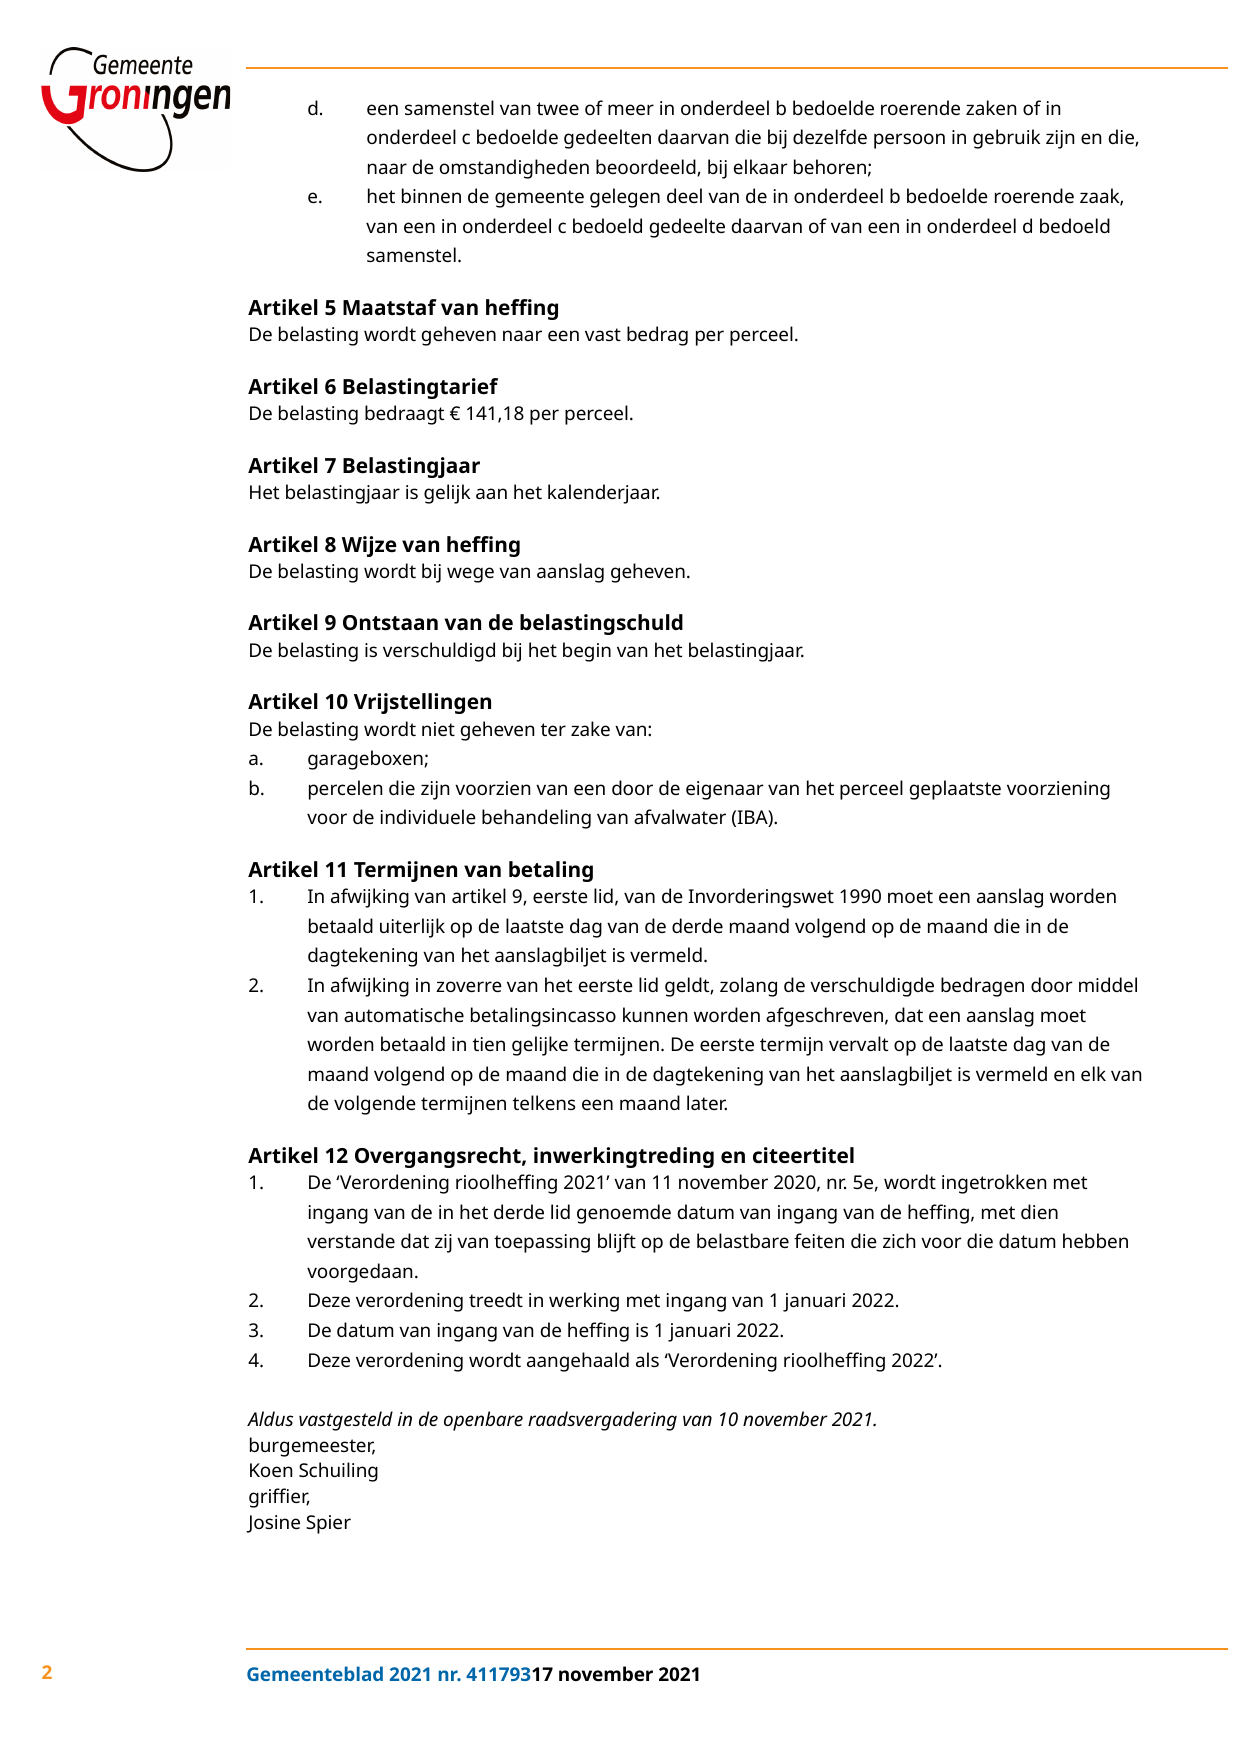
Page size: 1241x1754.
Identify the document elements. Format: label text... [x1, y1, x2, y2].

text Josine Spier [248, 1509, 1152, 1535]
text Artikel 7 Belastingjaar [248, 451, 1152, 479]
list Deze verordening wordt aangehaald als ‘Verordening rioolheffing 2022’. [248, 1347, 1152, 1373]
list Deze verordening treedt in werking met ingang van 1 januari 2022. [248, 1288, 1152, 1313]
list In afwijking in zoverre van het eerste lid geldt, zolang de verschuldigde bedragen door middel van automatische betalingsincasso kunnen worden afgeschreven, dat een aanslag moet worden betaald in tien gelijke termijnen. De eerste termijn vervalt op de laatste dag van de maand volgend op de maand die in de dagtekening van het aanslagbiljet is vermeld en elk van de volgende termijnen telkens een maand later. [248, 972, 1152, 1116]
text Artikel 6 Belastingtarief [248, 372, 1152, 400]
list percelen die zijn voorzien van een door de eigenaar van het perceel geplaatste voorziening voor de individuele behandeling van afvalwater (IBA). [248, 775, 1152, 830]
text Artikel 5 Maatstaf van heffing [248, 293, 1152, 322]
list De ‘Verordening rioolheffing 2021’ van 11 november 2020, nr. 5e, wordt ingetrokken met ingang van de in het derde lid genoemde datum van ingang van de heffing, met dien verstande dat zij van toepassing blijft op de belastbare feiten die zich voor die datum hebben voorgedaan. [248, 1169, 1152, 1284]
text De belasting bedraagt € 141,18 per perceel. [248, 400, 1152, 426]
text De belasting wordt niet geheven ter zake van: [248, 716, 1152, 742]
text De belasting wordt bij wege van aanslag geheven. [248, 558, 1152, 584]
list De datum van ingang van de heffing is 1 januari 2022. [248, 1317, 1152, 1343]
text De belasting is verschuldigd bij het begin van het belastingjaar. [248, 637, 1152, 663]
text De belasting wordt geheven naar een vast bedrag per perceel. [248, 322, 1152, 347]
text Artikel 12 Overgangsrecht, inwerkingtreding en citeertitel [248, 1141, 1152, 1169]
text Koen Schuiling [248, 1457, 1152, 1483]
text Het belastingjaar is gelijk aan het kalenderjaar. [248, 479, 1152, 505]
picture [41, 47, 231, 172]
text Artikel 9 Ontstaan van de belastingschuld [248, 608, 1152, 637]
list garageboxen; [248, 745, 1152, 771]
text Artikel 8 Wijze van heffing [248, 530, 1152, 558]
text Artikel 11 Termijnen van betaling [248, 855, 1152, 883]
text burgemeester, [248, 1432, 1152, 1457]
list het binnen de gemeente gelegen deel van de in onderdeel b bedoelde roerende zaak, van een in onderdeel c bedoeld gedeelte daarvan of van een in onderdeel d bedoeld samenstel. [307, 183, 1152, 268]
text griffier, [248, 1483, 1152, 1509]
text Artikel 10 Vrijstellingen [248, 687, 1152, 716]
list een samenstel van twee of meer in onderdeel b bedoelde roerende zaken of in onderdeel c bedoelde gedeelten daarvan die bij dezelfde persoon in gebruik zijn en die, naar de omstandigheden beoordeeld, bij elkaar behoren; [307, 95, 1152, 180]
text Aldus vastgesteld in de openbare raadsvergadering van 10 november 2021. [248, 1406, 1152, 1432]
list In afwijking van artikel 9, eerste lid, van de Invorderingswet 1990 moet een aanslag worden betaald uiterlijk op de laatste dag van de derde maand volgend op de maand die in de dagtekening van het aanslagbiljet is vermeld. [248, 883, 1152, 968]
